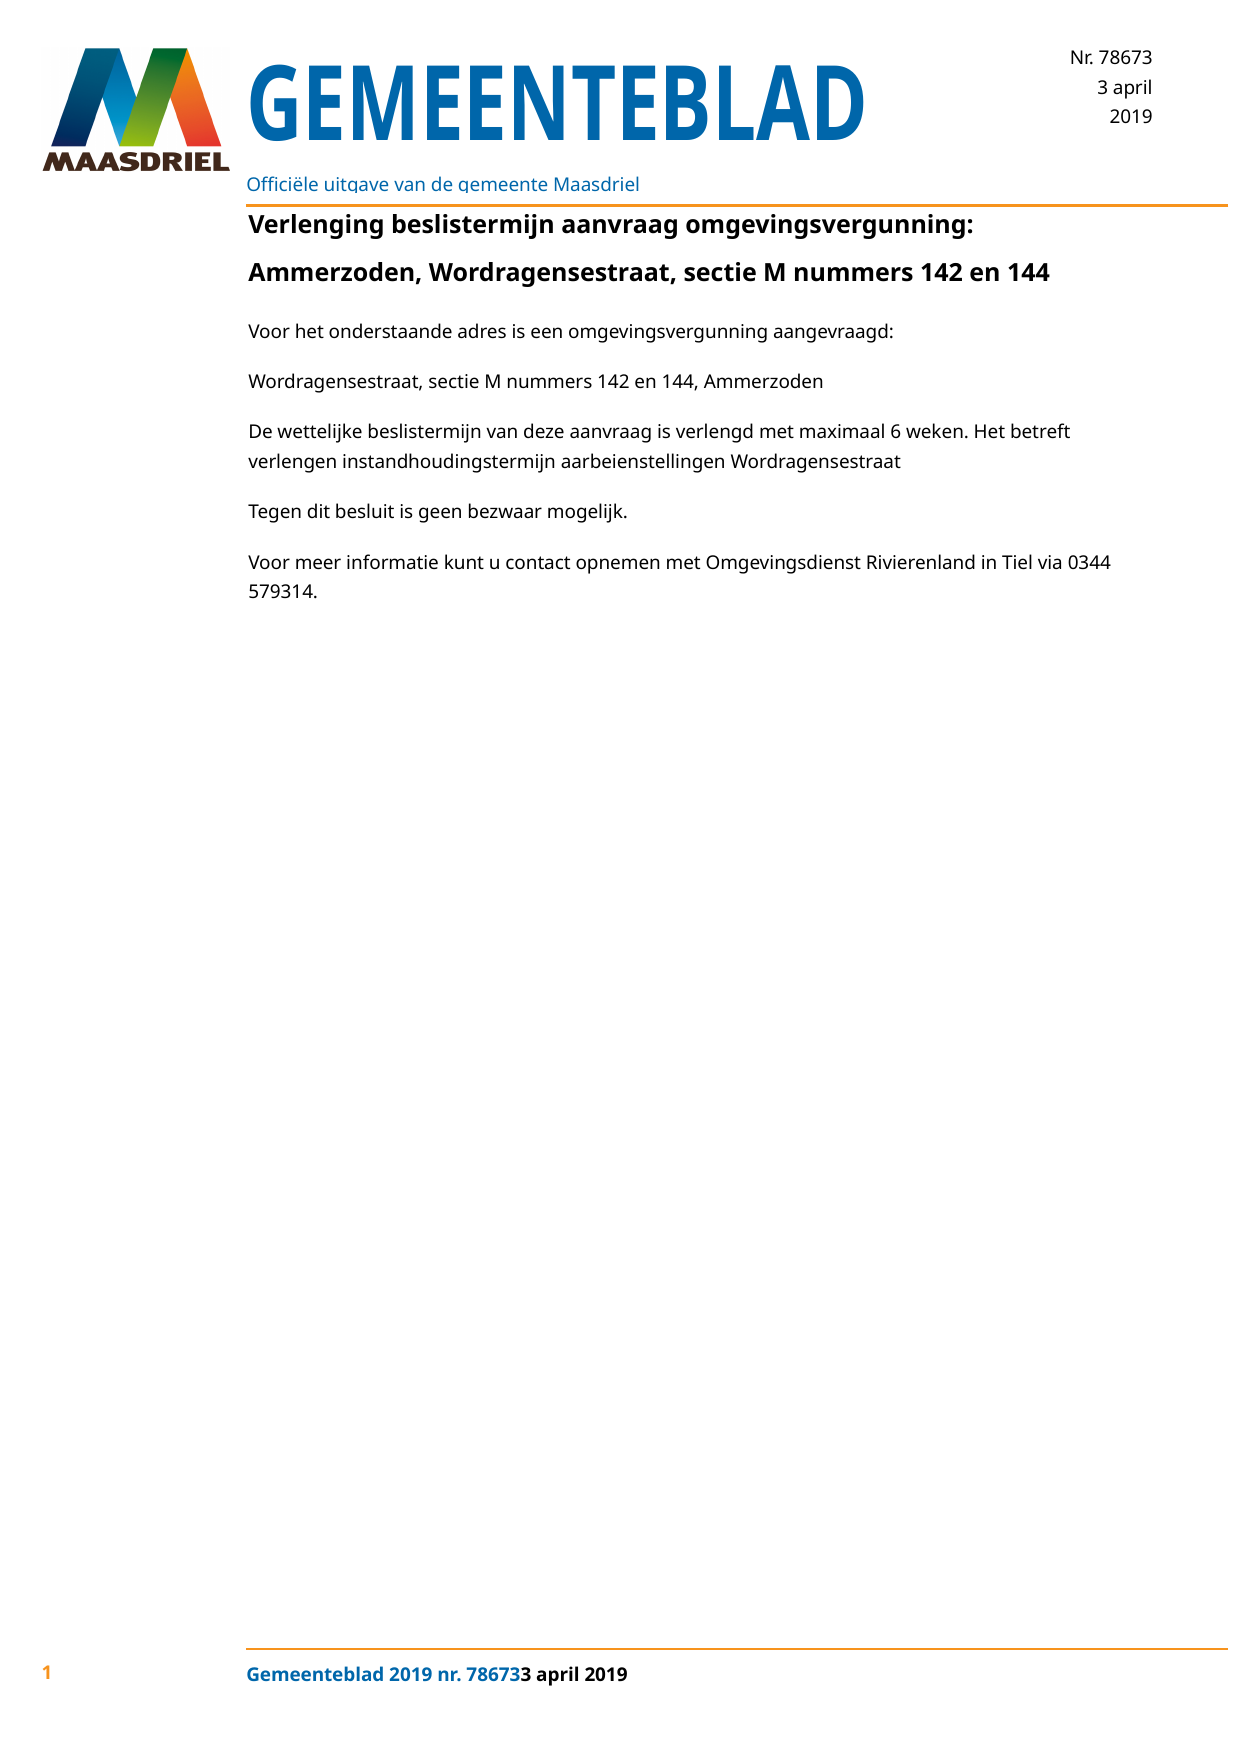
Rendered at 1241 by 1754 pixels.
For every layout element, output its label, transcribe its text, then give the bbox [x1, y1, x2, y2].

picture [41, 47, 231, 172]
text Voor meer informatie kunt u contact opnemen met Omgevingsdienst Rivierenland in Tiel via 0344 579314. [248, 549, 1152, 604]
text Tegen dit besluit is geen bezwaar mogelijk. [248, 499, 1152, 524]
text Voor het onderstaande adres is een omgevingsvergunning aangevraagd: [248, 318, 1152, 344]
text De wettelijke beslistermijn van deze aanvraag is verlengd met maximaal 6 weken. Het betreft verlengen instandhoudingstermijn aarbeienstellingen Wordragensestraat [248, 419, 1152, 474]
text Verlenging beslistermijn aanvraag omgevingsvergunning: Ammerzoden, Wordragensestraat, sectie M nummers 142 en 144 [248, 207, 1152, 288]
text Wordragensestraat, sectie M nummers 142 en 144, Ammerzoden [248, 368, 1152, 394]
